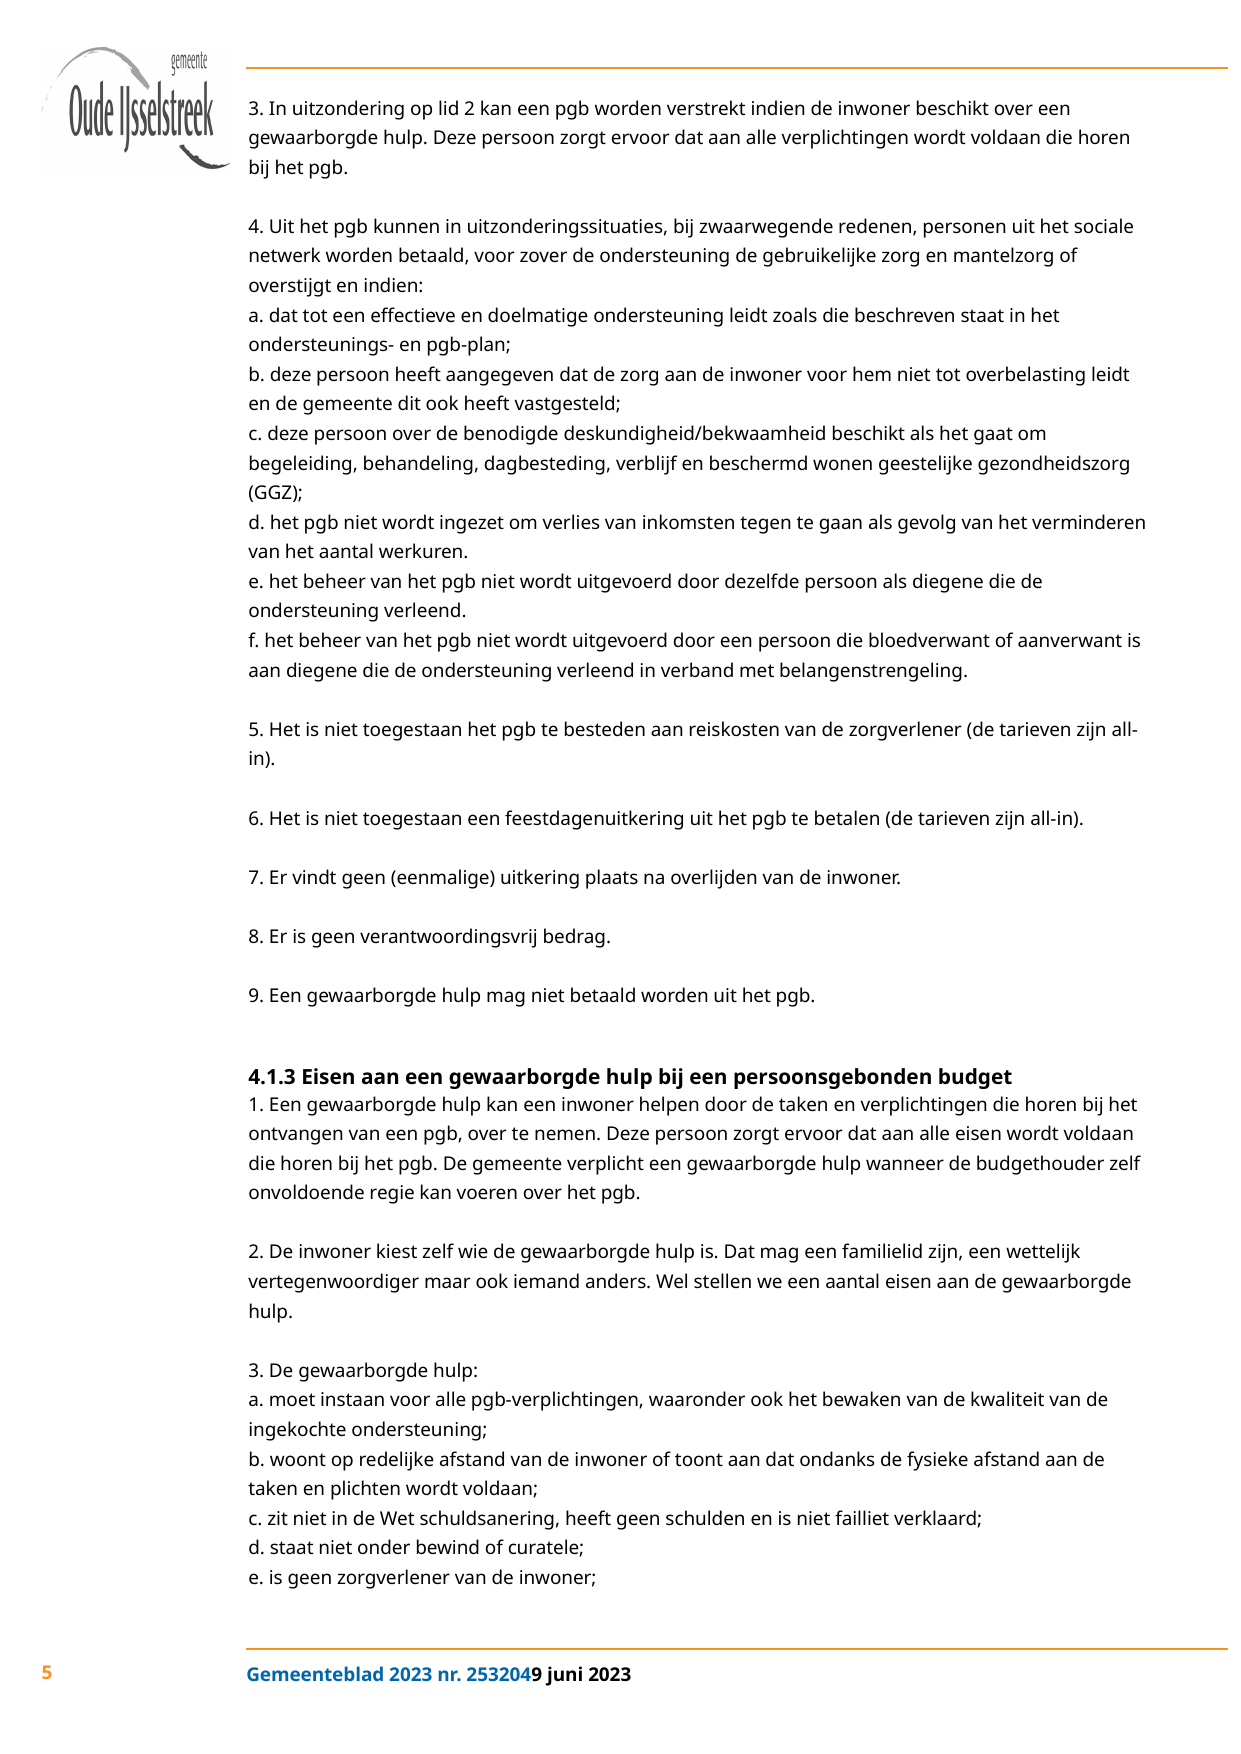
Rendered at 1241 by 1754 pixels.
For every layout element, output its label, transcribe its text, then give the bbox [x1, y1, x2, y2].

text c. deze persoon over de benodigde deskundigheid/bekwaamheid beschikt als het gaat om begeleiding, behandeling, dagbesteding, verblijf en beschermd wonen geestelijke gezondheidszorg (GGZ); [248, 420, 1152, 505]
text f. het beheer van het pgb niet wordt uitgevoerd door een persoon die bloedverwant of aanverwant is aan diegene die de ondersteuning verleend in verband met belangenstrengeling. [248, 627, 1152, 683]
text e. het beheer van het pgb niet wordt uitgevoerd door dezelfde persoon als diegene die de ondersteuning verleend. [248, 568, 1152, 623]
text a. moet instaan voor alle pgb-verplichtingen, waaronder ook het bewaken van de kwaliteit van de ingekochte ondersteuning; [248, 1387, 1152, 1442]
text a. dat tot een effectieve en doelmatige ondersteuning leidt zoals die beschreven staat in het ondersteunings- en pgb-plan; [248, 302, 1152, 357]
text b. deze persoon heeft aangegeven dat de zorg aan de inwoner voor hem niet tot overbelasting leidt en de gemeente dit ook heeft vastgesteld; [248, 361, 1152, 416]
text 8. Er is geen verantwoordingsvrij bedrag. [248, 923, 1152, 949]
text 7. Er vindt geen (eenmalige) uitkering plaats na overlijden van de inwoner. [248, 864, 1152, 890]
text 3. In uitzondering op lid 2 kan een pgb worden verstrekt indien de inwoner beschikt over een gewaarborgde hulp. Deze persoon zorgt ervoor dat aan alle verplichtingen wordt voldaan die horen bij het pgb. [248, 95, 1152, 180]
text d. het pgb niet wordt ingezet om verlies van inkomsten tegen te gaan als gevolg van het verminderen van het aantal werkuren. [248, 509, 1152, 564]
text d. staat niet onder bewind of curatele; [248, 1534, 1152, 1560]
text 9. Een gewaarborgde hulp mag niet betaald worden uit het pgb. [248, 982, 1152, 1008]
text 4.1.3 Eisen aan een gewaarborgde hulp bij een persoonsgebonden budget [248, 1062, 1152, 1091]
text 1. Een gewaarborgde hulp kan een inwoner helpen door de taken en verplichtingen die horen bij het ontvangen van een pgb, over te nemen. Deze persoon zorgt ervoor dat aan alle eisen wordt voldaan die horen bij het pgb. De gemeente verplicht een gewaarborgde hulp wanneer de budgethouder zelf onvoldoende regie kan voeren over het pgb. [248, 1091, 1152, 1205]
text e. is geen zorgverlener van de inwoner; [248, 1564, 1152, 1590]
text 6. Het is niet toegestaan een feestdagenuitkering uit het pgb te betalen (de tarieven zijn all-in). [248, 805, 1152, 831]
text 4. Uit het pgb kunnen in uitzonderingssituaties, bij zwaarwegende redenen, personen uit het sociale netwerk worden betaald, voor zover de ondersteuning de gebruikelijke zorg en mantelzorg of overstijgt en indien: [248, 213, 1152, 298]
text c. zit niet in de Wet schuldsanering, heeft geen schulden en is niet failliet verklaard; [248, 1505, 1152, 1531]
text 2. De inwoner kiest zelf wie de gewaarborgde hulp is. Dat mag een familielid zijn, een wettelijk vertegenwoordiger maar ook iemand anders. Wel stellen we een aantal eisen aan de gewaarborgde hulp. [248, 1239, 1152, 1323]
text b. woont op redelijke afstand van de inwoner of toont aan dat ondanks de fysieke afstand aan de taken en plichten wordt voldaan; [248, 1446, 1152, 1501]
text 5. Het is niet toegestaan het pgb te besteden aan reiskosten van de zorgverlener (de tarieven zijn all-in). [248, 716, 1152, 771]
text 3. De gewaarborgde hulp: [248, 1357, 1152, 1383]
picture [41, 47, 231, 172]
